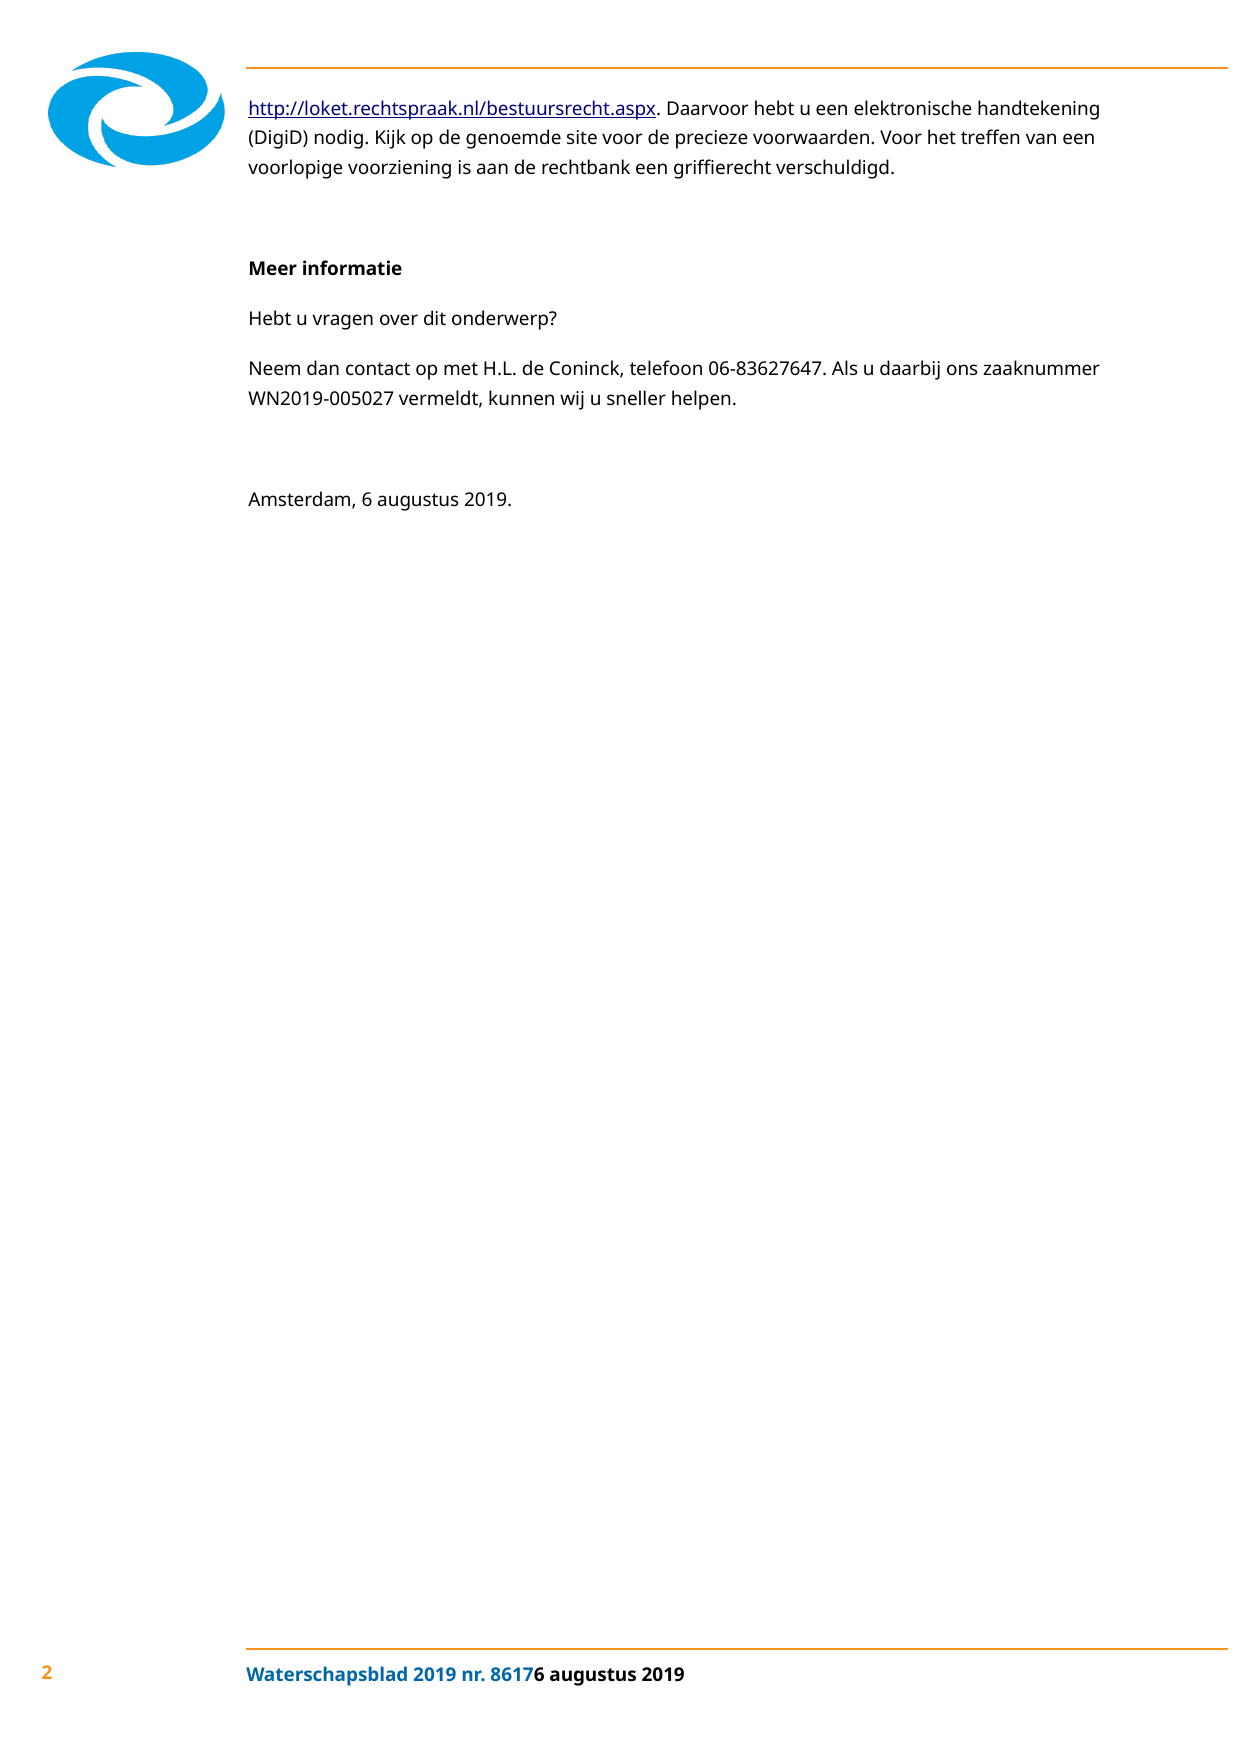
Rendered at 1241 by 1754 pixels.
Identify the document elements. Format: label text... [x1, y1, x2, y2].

text Neem dan contact op met H.L. de Coninck, telefoon 06-83627647. Als u daarbij ons zaaknummer WN2019-005027 vermeldt, kunnen wij u sneller helpen. [248, 356, 1152, 411]
text Meer informatie [248, 255, 1152, 281]
text Hebt u vragen over dit onderwerp? [248, 305, 1152, 331]
picture [41, 47, 231, 172]
text http://loket.rechtspraak.nl/bestuursrecht.aspx. Daarvoor hebt u een elektronische handtekening (DigiD) nodig. Kijk op de genoemde site voor de precieze voorwaarden. Voor het treffen van een voorlopige voorziening is aan de rechtbank een griffierecht verschuldigd. [248, 95, 1152, 180]
text Amsterdam, 6 augustus 2019. [248, 486, 1152, 512]
